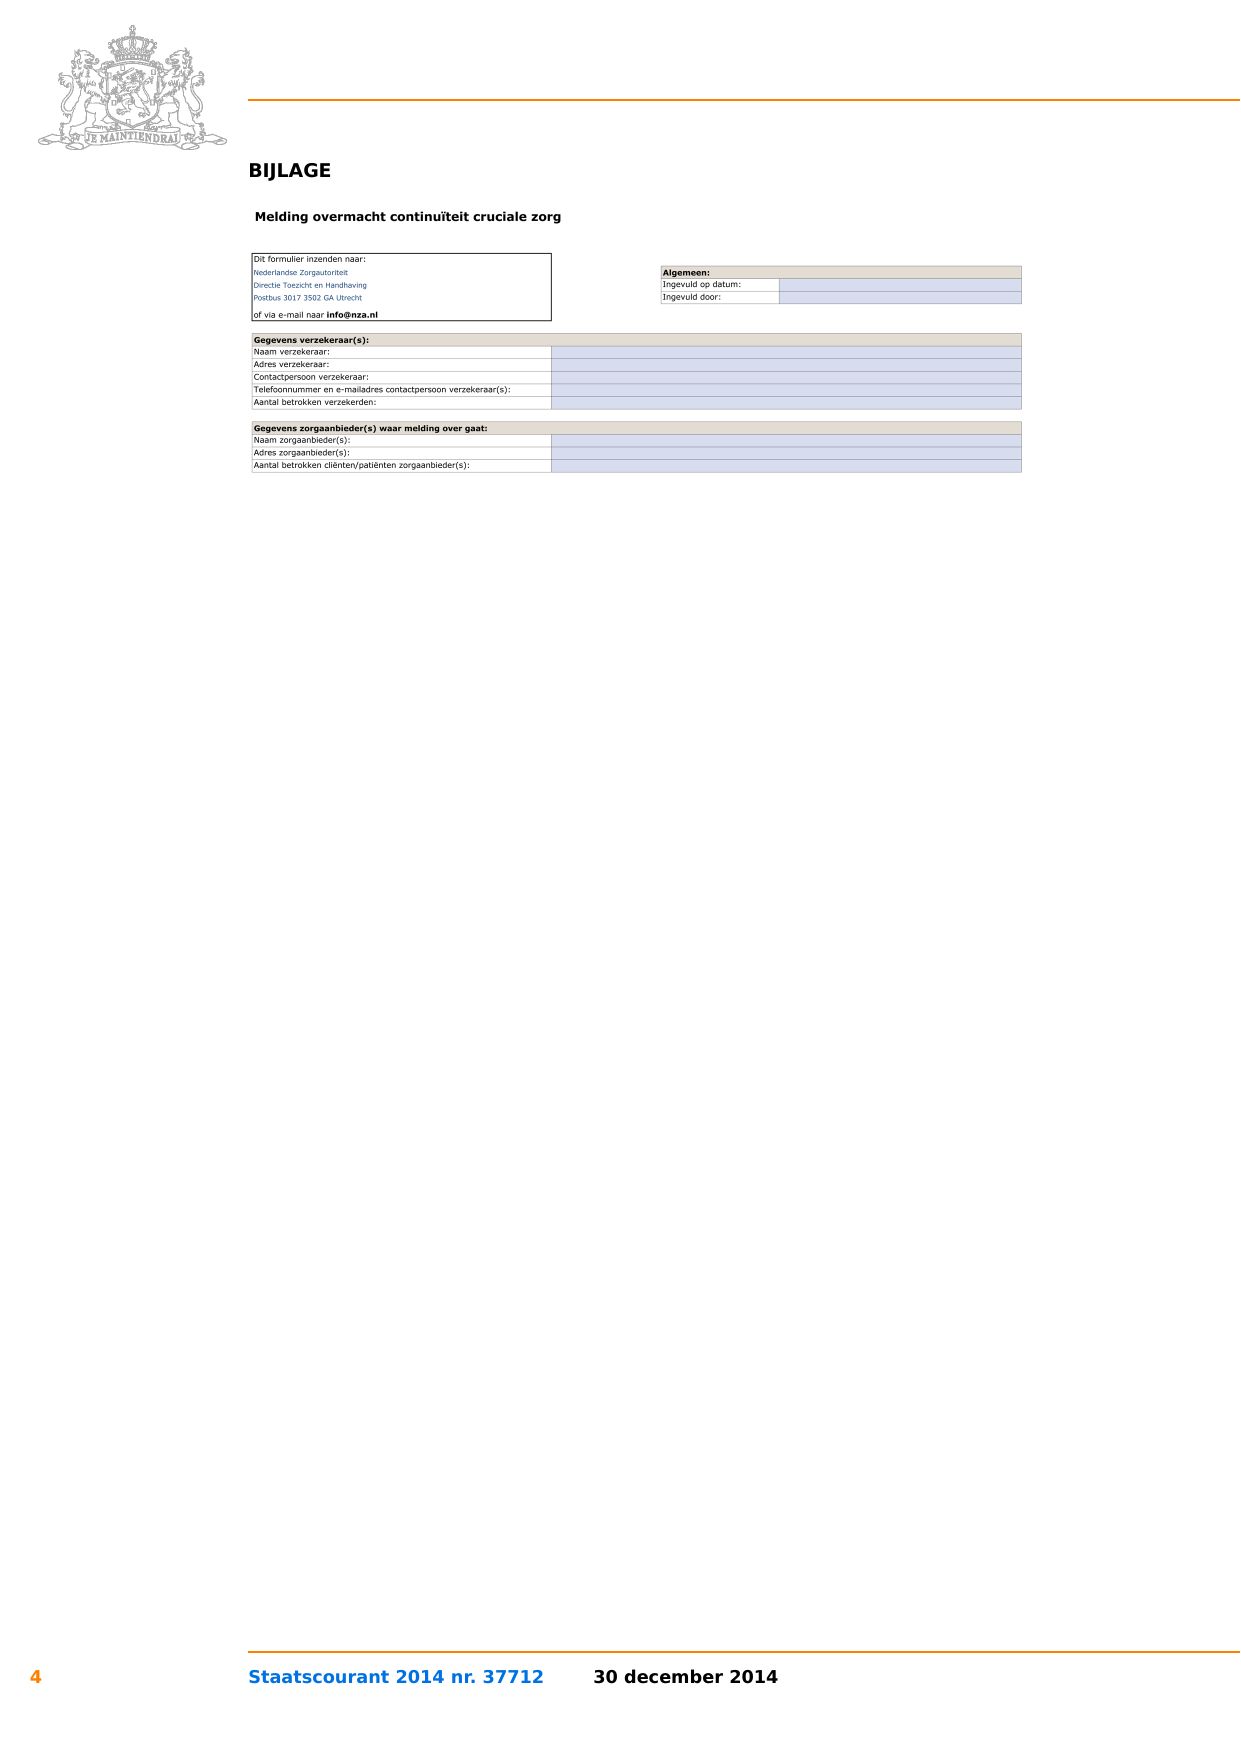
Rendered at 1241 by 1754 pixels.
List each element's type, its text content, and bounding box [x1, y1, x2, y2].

subtitle BIJLAGE [248, 160, 1163, 182]
picture [248, 206, 1134, 479]
picture [38, 25, 227, 150]
